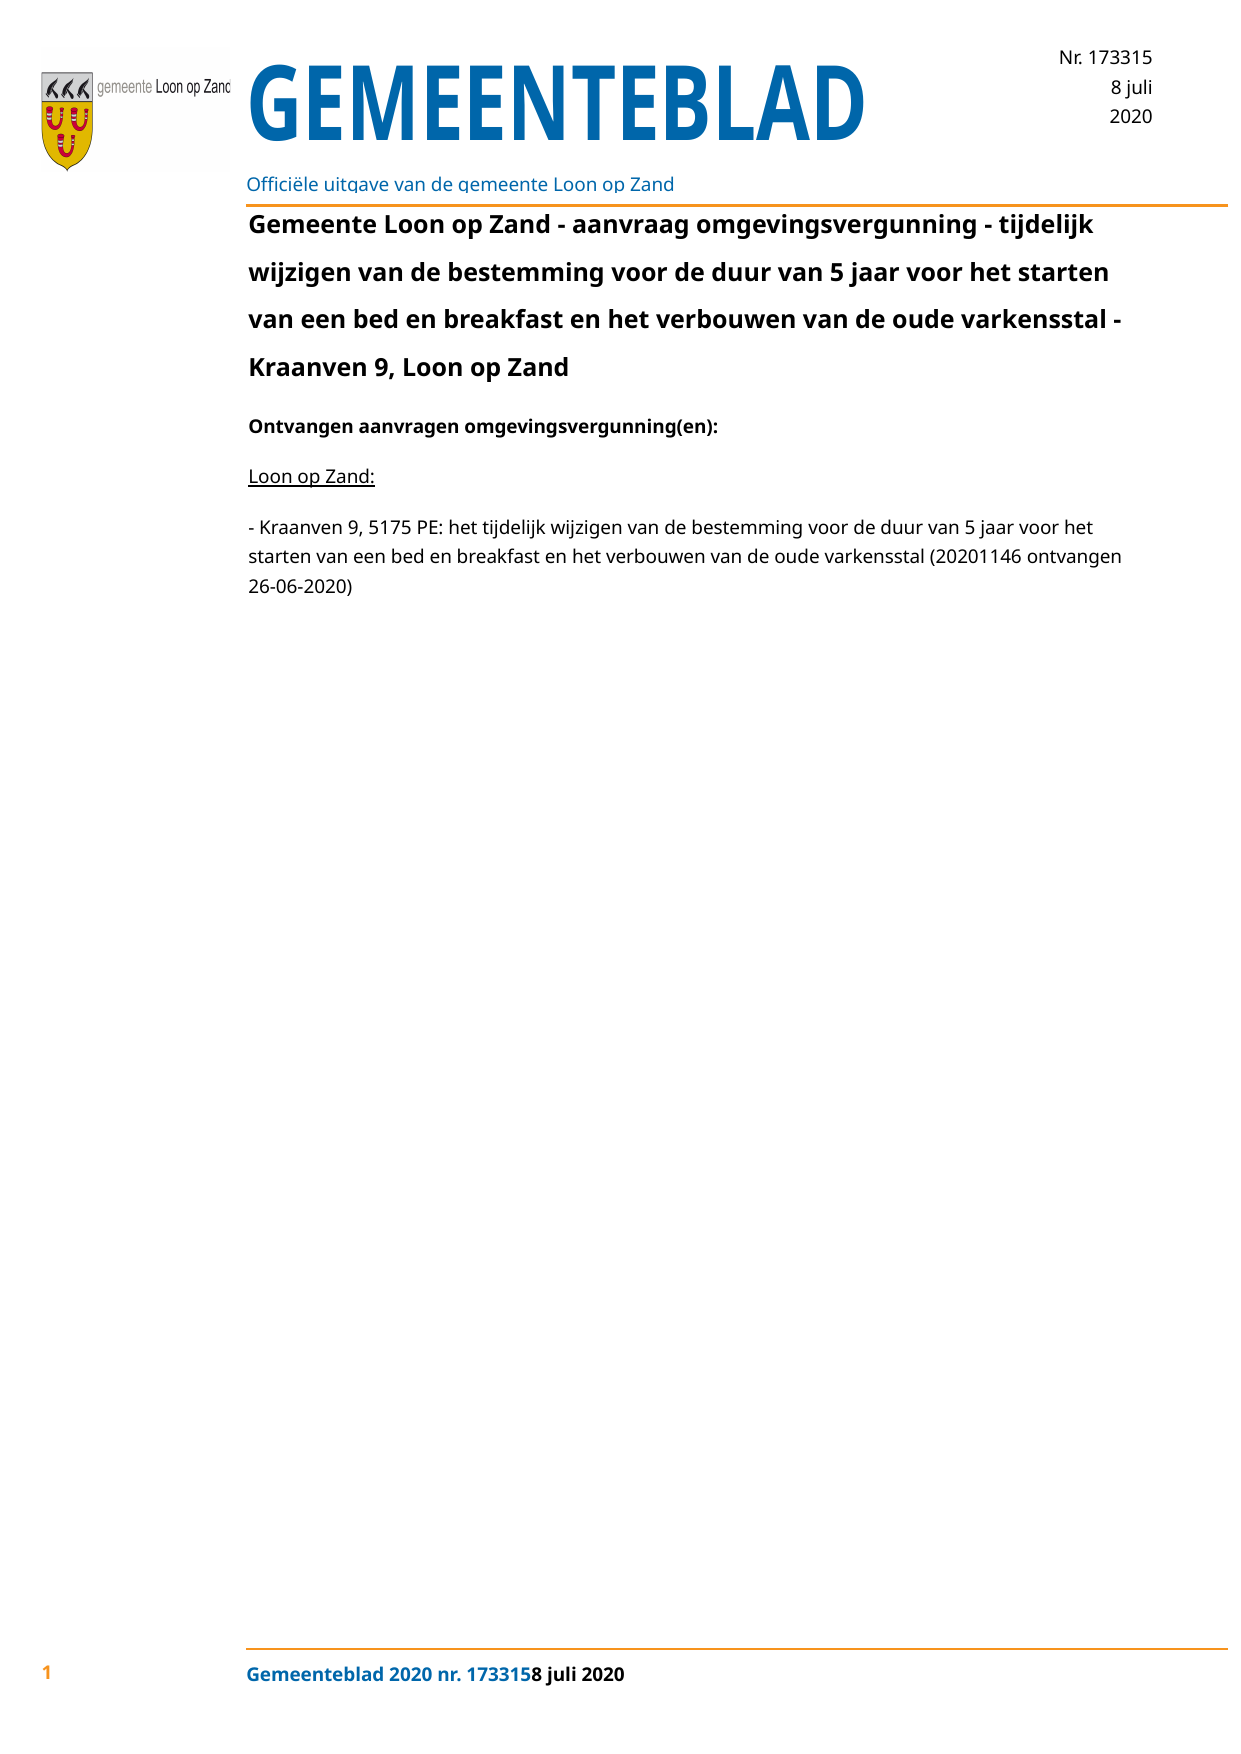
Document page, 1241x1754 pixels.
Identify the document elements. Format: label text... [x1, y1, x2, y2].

picture [41, 47, 231, 172]
text Loon op Zand: [248, 463, 1152, 489]
text Ontvangen aanvragen omgevingsvergunning(en): [248, 413, 1152, 439]
text - Kraanven 9, 5175 PE: het tijdelijk wijzigen van de bestemming voor de duur van 5 jaar voor het starten van een bed en breakfast en het verbouwen van de oude varkensstal (20201146 ontvangen 26-06-2020) [248, 514, 1152, 599]
text Gemeente Loon op Zand - aanvraag omgevingsvergunning - tijdelijk wijzigen van de bestemming voor de duur van 5 jaar voor het starten van een bed en breakfast en het verbouwen van de oude varkensstal - Kraanven 9, Loon op Zand [248, 207, 1152, 384]
